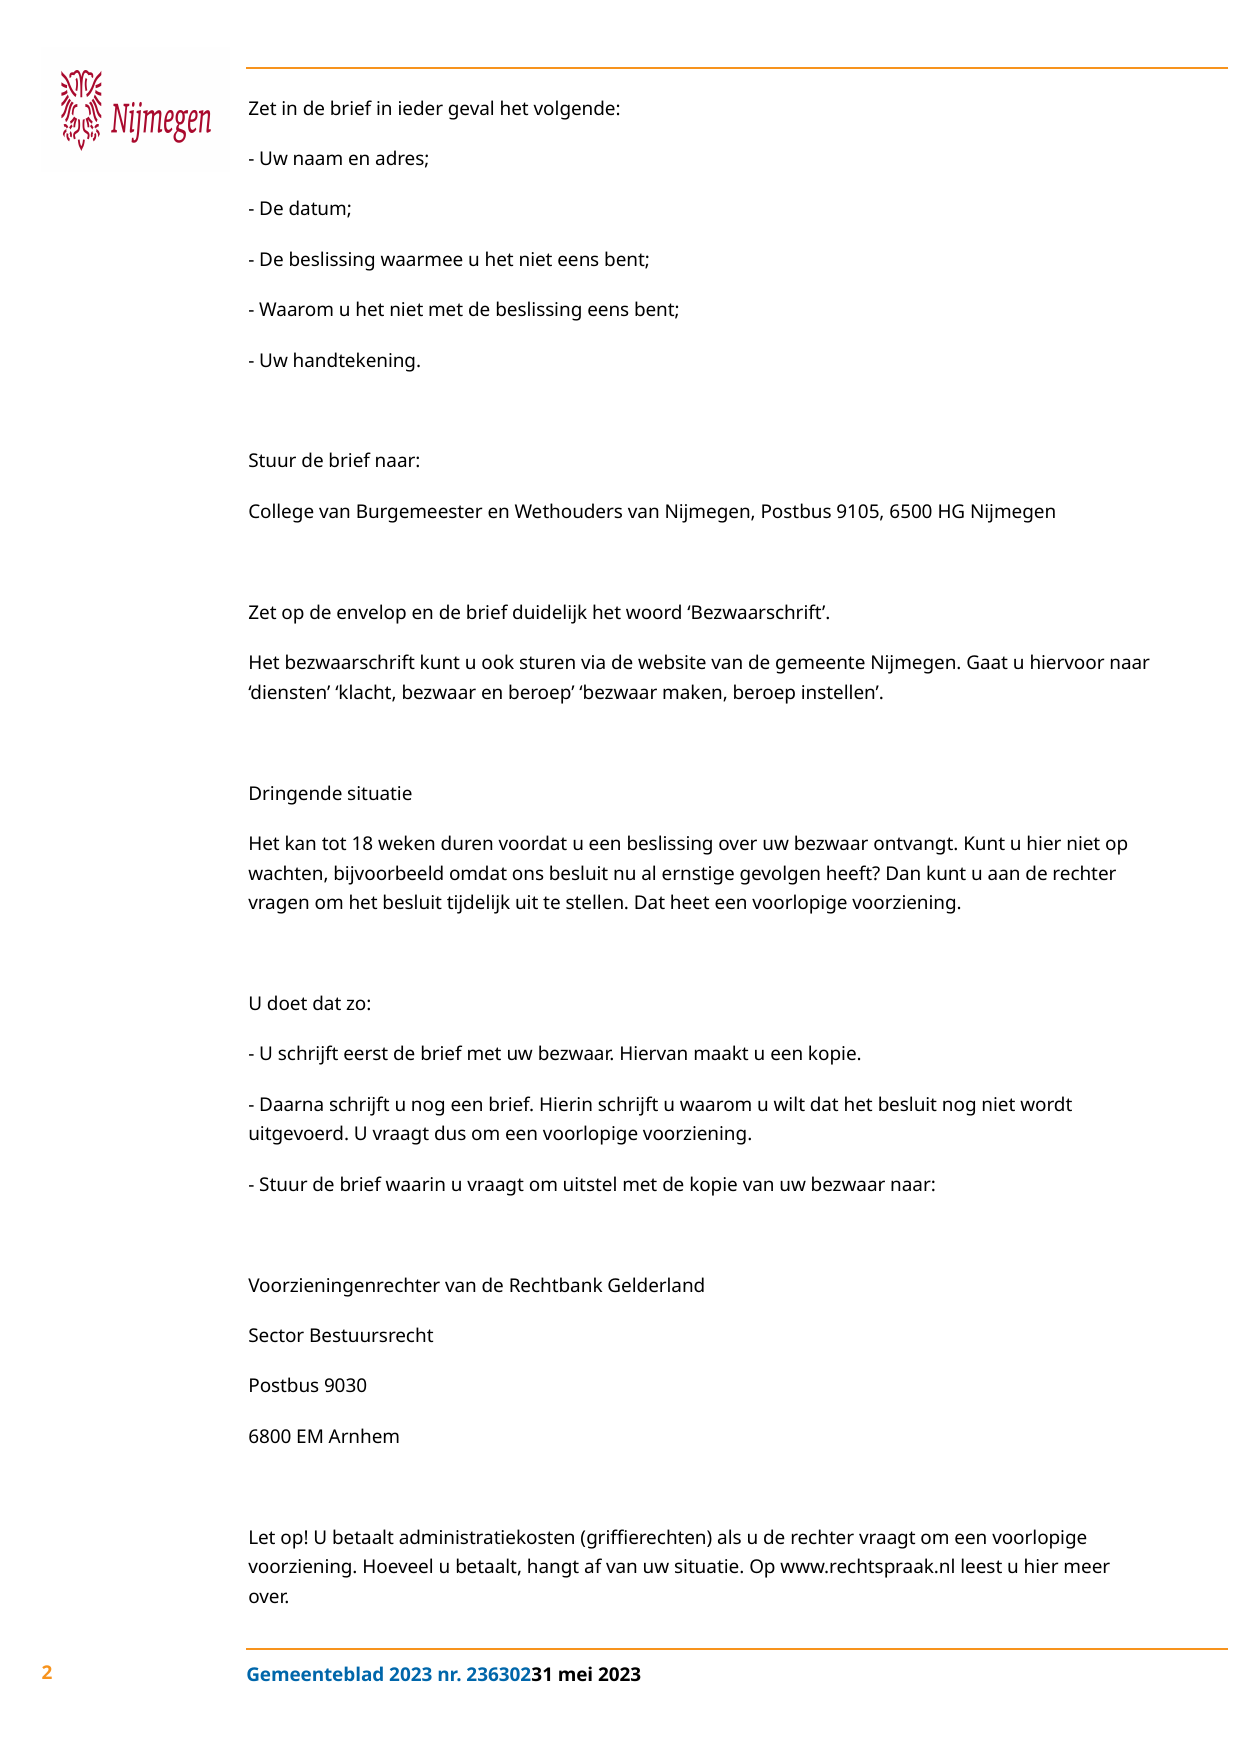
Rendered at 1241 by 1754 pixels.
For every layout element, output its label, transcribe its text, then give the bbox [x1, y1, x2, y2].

text 6800 EM Arnhem [248, 1423, 1152, 1449]
text Let op! U betaalt administratiekosten (griffierechten) als u de rechter vraagt om een voorlopige voorziening. Hoeveel u betaalt, hangt af van uw situatie. Op www.rechtspraak.nl leest u hier meer over. [248, 1524, 1152, 1609]
picture [41, 47, 231, 172]
text - Uw handtekening. [248, 347, 1152, 373]
text Dringende situatie [248, 780, 1152, 806]
text - Uw naam en adres; [248, 145, 1152, 171]
text - Waarom u het niet met de beslissing eens bent; [248, 296, 1152, 322]
text Postbus 9030 [248, 1373, 1152, 1398]
text Zet op de envelop en de brief duidelijk het woord ‘Bezwaarschrift’. [248, 599, 1152, 625]
text - De datum; [248, 196, 1152, 221]
text Het kan tot 18 weken duren voordat u een beslissing over uw bezwaar ontvangt. Kunt u hier niet op wachten, bijvoorbeeld omdat ons besluit nu al ernstige gevolgen heeft? Dan kunt u aan de rechter vragen om het besluit tijdelijk uit te stellen. Dat heet een voorlopige voorziening. [248, 830, 1152, 915]
text - Stuur de brief waarin u vraagt om uitstel met de kopie van uw bezwaar naar: [248, 1171, 1152, 1197]
text U doet dat zo: [248, 990, 1152, 1016]
text - De beslissing waarmee u het niet eens bent; [248, 246, 1152, 272]
text Het bezwaarschrift kunt u ook sturen via de website van de gemeente Nijmegen. Gaat u hiervoor naar ‘diensten’ ‘klacht, bezwaar en beroep’ ‘bezwaar maken, beroep instellen’. [248, 649, 1152, 705]
text College van Burgemeester en Wethouders van Nijmegen, Postbus 9105, 6500 HG Nijmegen [248, 498, 1152, 524]
text Zet in de brief in ieder geval het volgende: [248, 95, 1152, 121]
text Voorzieningenrechter van de Rechtbank Gelderland [248, 1272, 1152, 1298]
text - U schrijft eerst de brief met uw bezwaar. Hiervan maakt u een kopie. [248, 1041, 1152, 1066]
text - Daarna schrijft u nog een brief. Hierin schrijft u waarom u wilt dat het besluit nog niet wordt uitgevoerd. U vraagt dus om een voorlopige voorziening. [248, 1091, 1152, 1146]
text Sector Bestuursrecht [248, 1322, 1152, 1348]
text Stuur de brief naar: [248, 448, 1152, 473]
